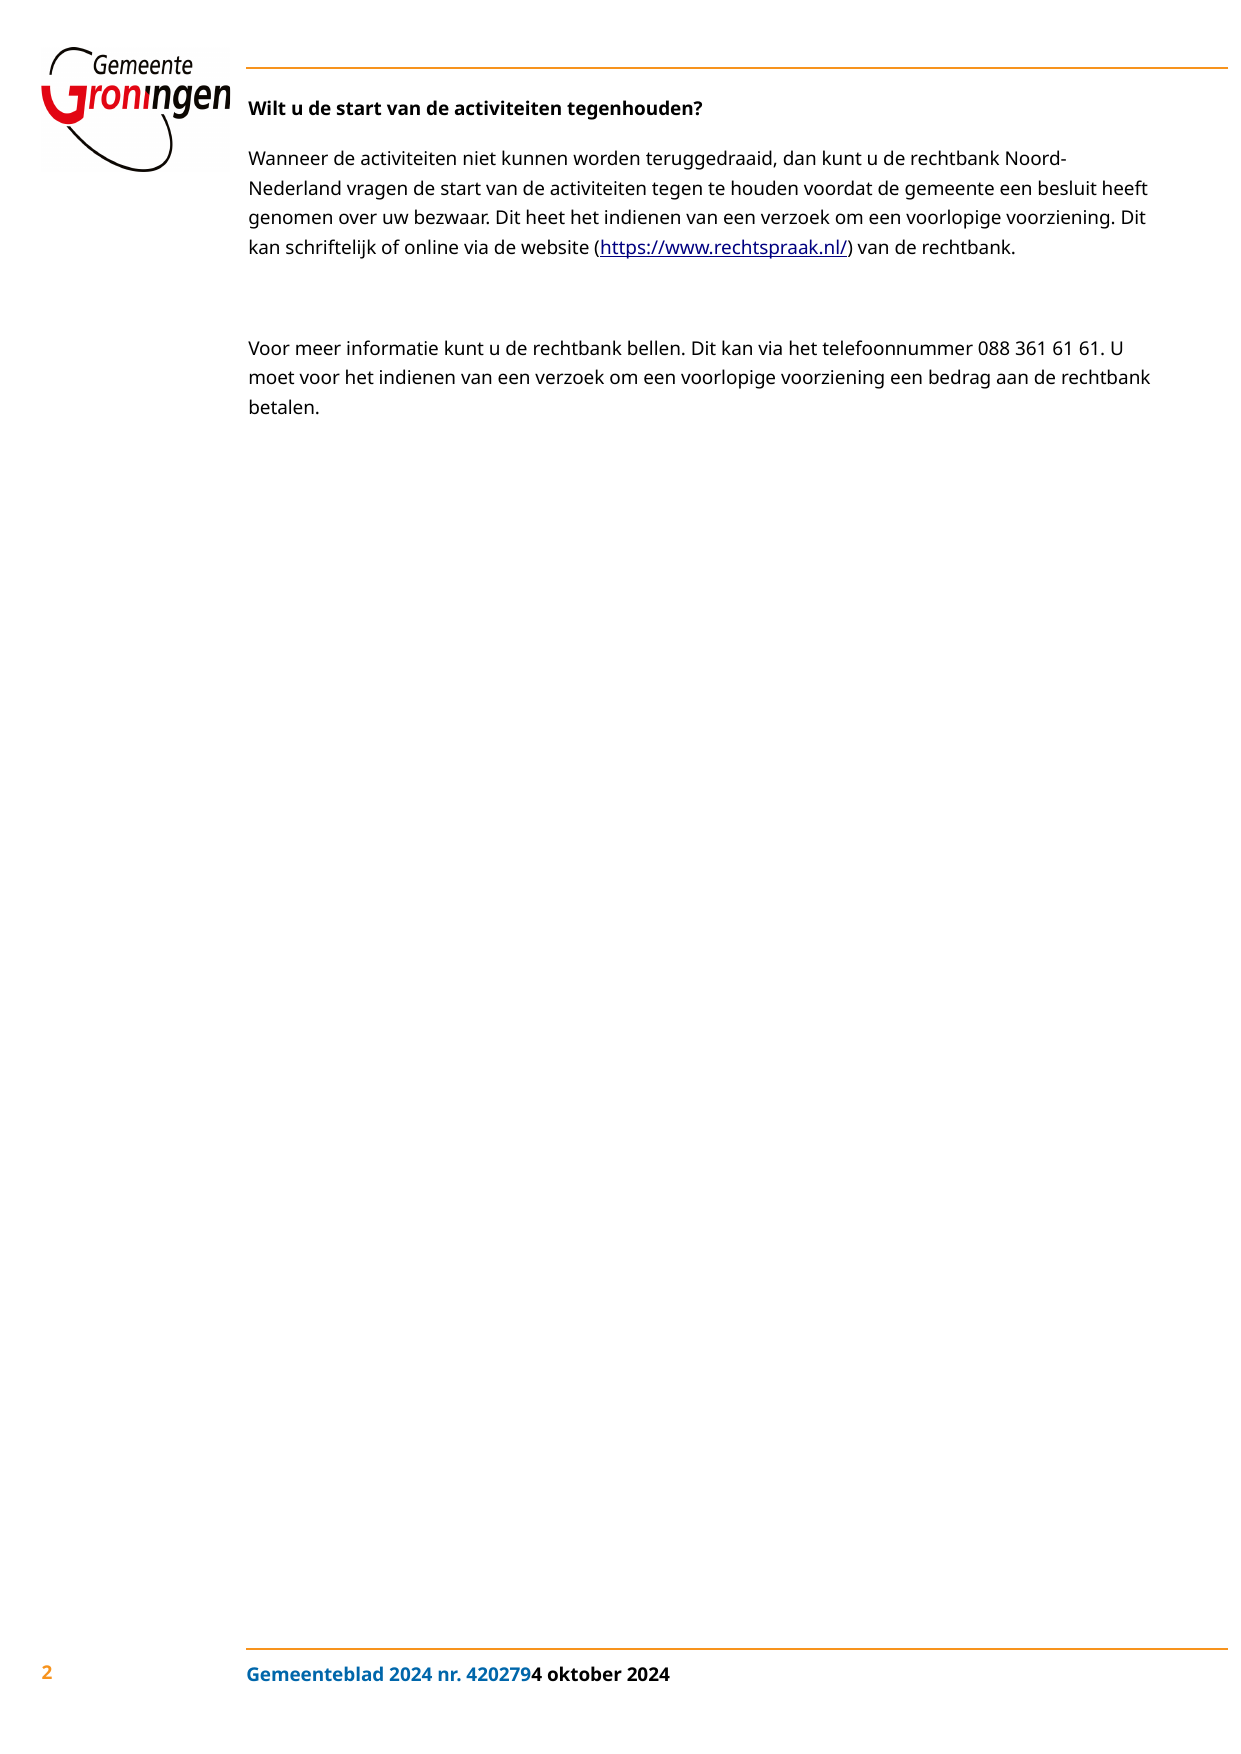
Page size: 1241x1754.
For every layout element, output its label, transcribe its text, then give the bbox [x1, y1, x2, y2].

text Wanneer de activiteiten niet kunnen worden teruggedraaid, dan kunt u de rechtbank Noord-Nederland vragen de start van de activiteiten tegen te houden voordat de gemeente een besluit heeft genomen over uw bezwaar. Dit heet het indienen van een verzoek om een voorlopige voorziening. Dit kan schriftelijk of online via de website (https://www.rechtspraak.nl/) van de rechtbank. [248, 145, 1152, 260]
text Voor meer informatie kunt u de rechtbank bellen. Dit kan via het telefoonnummer 088 361 61 61. U moet voor het indienen van een verzoek om een voorlopige voorziening een bedrag aan de rechtbank betalen. [248, 335, 1152, 420]
text Wilt u de start van de activiteiten tegenhouden? [248, 95, 1152, 121]
picture [41, 47, 231, 172]
